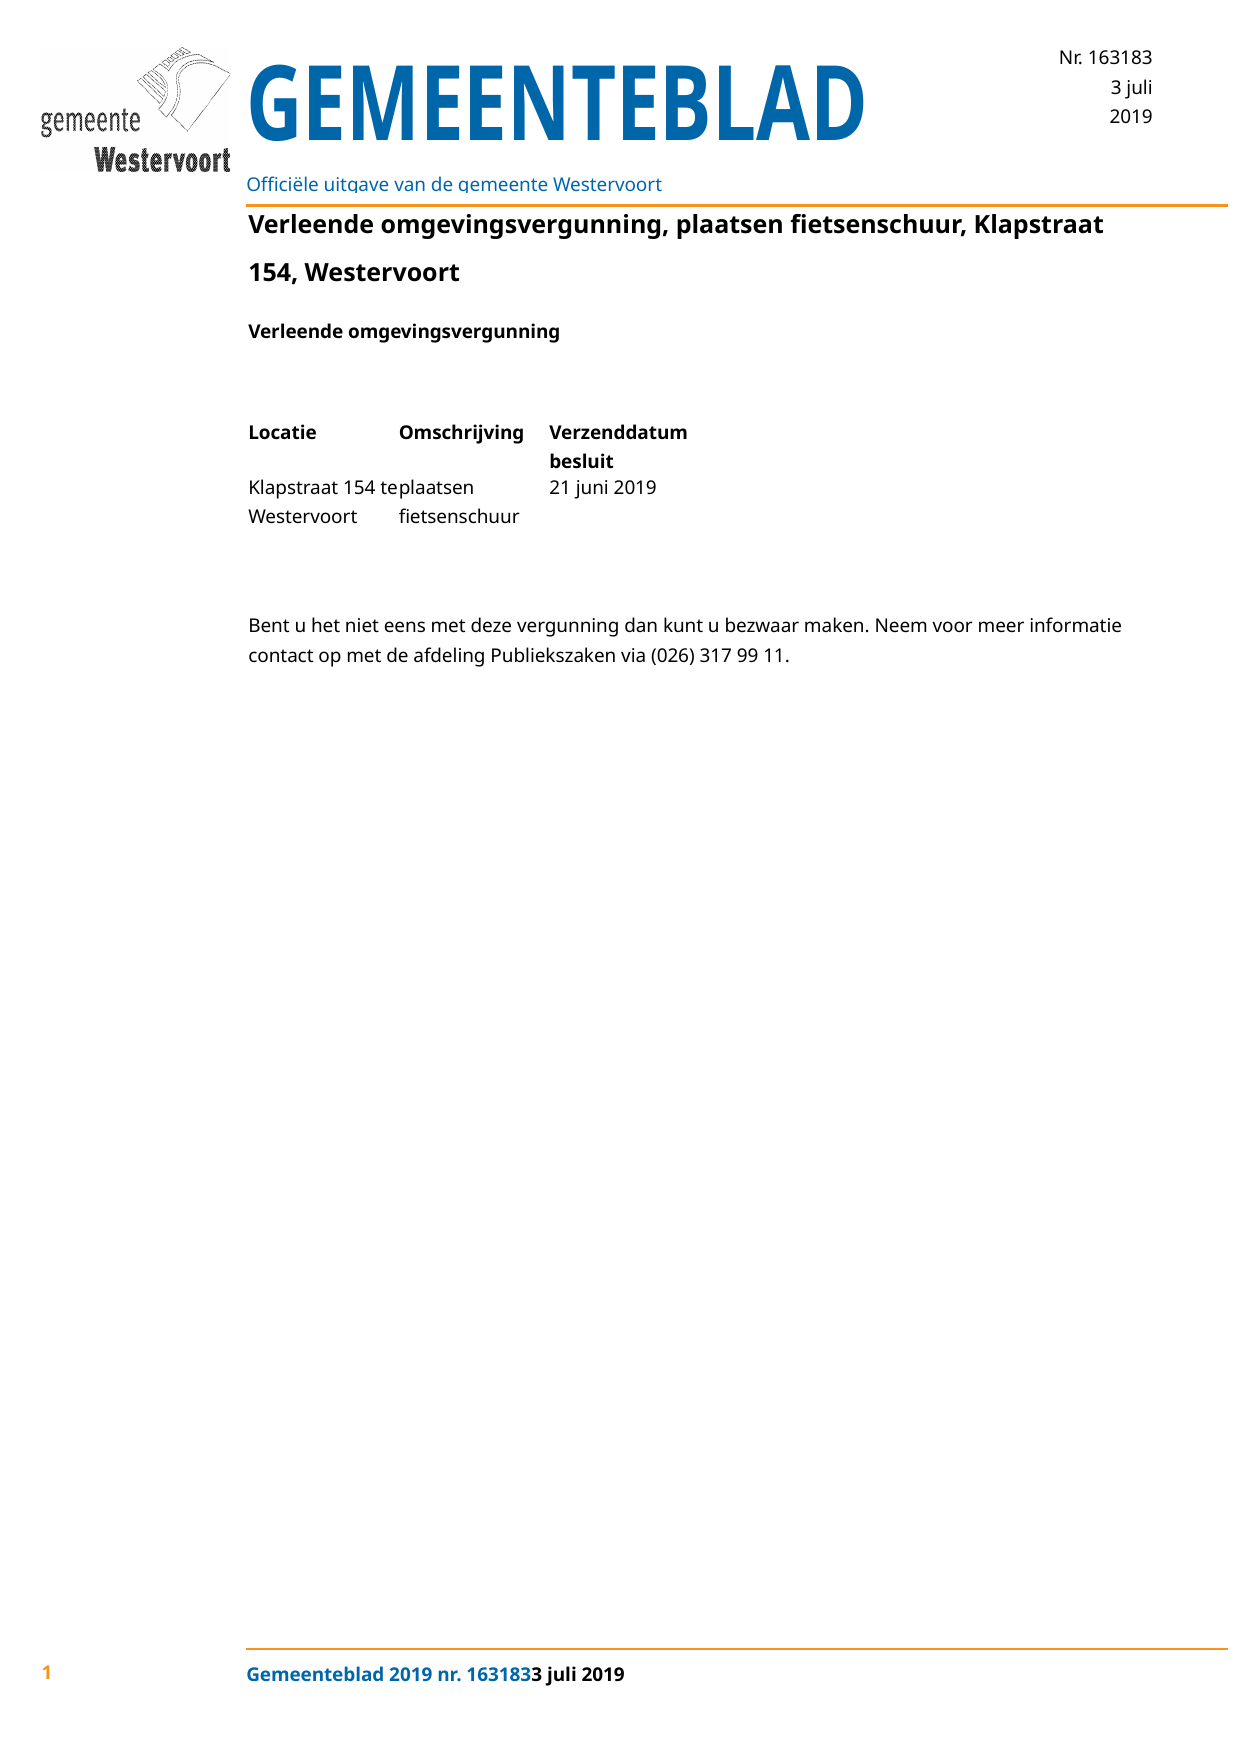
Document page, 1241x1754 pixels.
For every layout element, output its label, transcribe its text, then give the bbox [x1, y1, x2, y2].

text Bent u het niet eens met deze vergunning dan kunt u bezwaar maken. Neem voor meer informatie contact op met de afdeling Publiekszaken via (026) 317 99 11. [248, 613, 1152, 668]
table_cell plaatsen fietsenschuur [399, 474, 549, 559]
table_header Locatie [248, 419, 398, 474]
table_cell Klapstraat 154 te Westervoort [248, 474, 398, 559]
table_header Verzenddatum besluit [549, 419, 700, 474]
text Verleende omgevingsvergunning [248, 318, 1152, 344]
table_header Omschrijving [399, 419, 549, 474]
picture [41, 47, 231, 172]
text Verleende omgevingsvergunning, plaatsen fietsenschuur, Klapstraat 154, Westervoort [248, 207, 1152, 288]
table_cell 21 juni 2019 [549, 474, 700, 559]
